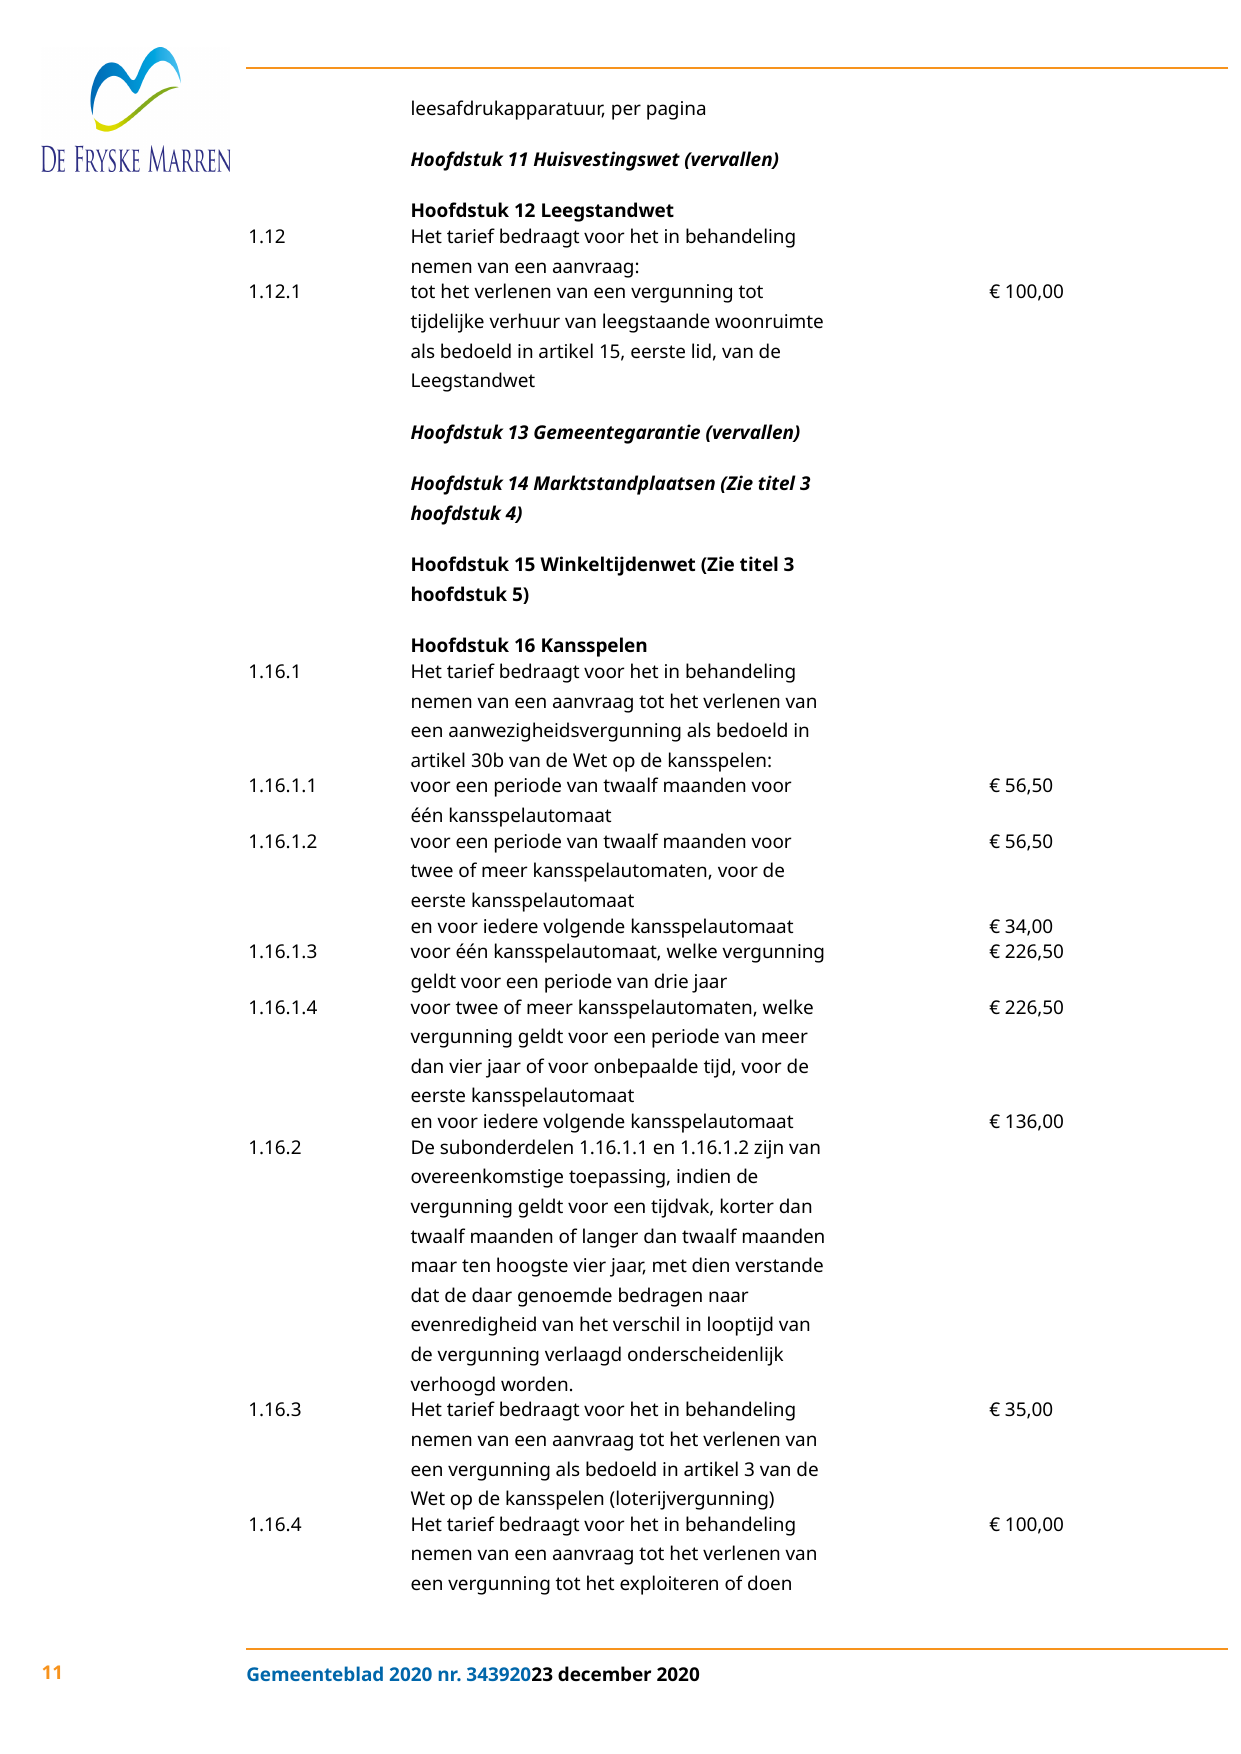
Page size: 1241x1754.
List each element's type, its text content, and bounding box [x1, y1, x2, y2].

table_cell Hoofdstuk 16 Kansspelen [410, 633, 827, 658]
table_cell [827, 526, 989, 551]
table_cell en voor iedere volgende kansspelautomaat [410, 1109, 827, 1134]
picture [41, 47, 231, 172]
table_cell Het tarief bedraagt voor het in behandeling nemen van een aanvraag tot het verlenen van een vergunning tot het exploiteren of doen [410, 1511, 827, 1596]
table_cell [248, 121, 410, 146]
table_cell [248, 607, 410, 632]
table_cell [248, 913, 410, 939]
table_cell [248, 419, 410, 445]
table_cell [248, 633, 410, 658]
table_cell [248, 470, 410, 526]
table_cell [989, 95, 1152, 121]
table_cell voor een periode van twaalf maanden voor één kansspelautomaat [410, 773, 827, 828]
table_cell [989, 526, 1152, 551]
table_cell [248, 198, 410, 223]
table_cell [410, 607, 827, 632]
table_cell 1.16.4 [248, 1511, 410, 1596]
table_cell [989, 658, 1152, 773]
table_cell [827, 939, 989, 994]
table_cell 1.16.1.3 [248, 939, 410, 994]
table_cell Hoofdstuk 12 Leegstandwet [410, 198, 827, 223]
table_cell [827, 445, 989, 470]
table_cell [827, 1109, 989, 1134]
table_cell € 226,50 [989, 939, 1152, 994]
table_cell [827, 913, 989, 939]
table_cell [827, 607, 989, 632]
table_cell [827, 279, 989, 393]
table_cell 1.16.1.1 [248, 773, 410, 828]
table_cell [248, 146, 410, 172]
table_cell [989, 445, 1152, 470]
table_cell € 100,00 [989, 279, 1152, 393]
table_cell voor twee of meer kansspelautomaten, welke vergunning geldt voor een periode van meer dan vier jaar of voor onbepaalde tijd, voor de eerste kansspelautomaat [410, 994, 827, 1108]
table_cell Hoofdstuk 14 Marktstandplaatsen (Zie titel 3 hoofdstuk 4) [410, 470, 827, 526]
table_cell [827, 393, 989, 419]
table_cell [248, 95, 410, 121]
table_cell [989, 224, 1152, 279]
table_cell [827, 198, 989, 223]
table_cell [410, 393, 827, 419]
table_cell 1.16.2 [248, 1134, 410, 1397]
table_cell [827, 551, 989, 607]
table_cell Het tarief bedraagt voor het in behandeling nemen van een aanvraag tot het verlenen van een vergunning als bedoeld in artikel 3 van de Wet op de kansspelen (loterijvergunning) [410, 1397, 827, 1511]
table_cell [827, 994, 989, 1108]
table_cell [827, 1511, 989, 1596]
table_cell € 100,00 [989, 1511, 1152, 1596]
table_cell [989, 146, 1152, 172]
table_cell Hoofdstuk 13 Gemeentegarantie (vervallen) [410, 419, 827, 445]
table_cell [827, 95, 989, 121]
table_cell [827, 470, 989, 526]
table_cell [410, 445, 827, 470]
table_cell [827, 773, 989, 828]
table_cell [989, 393, 1152, 419]
table_cell € 226,50 [989, 994, 1152, 1108]
table_cell € 56,50 [989, 773, 1152, 828]
table_cell [827, 828, 989, 913]
table_cell [989, 198, 1152, 223]
table_cell [248, 445, 410, 470]
table_cell [410, 526, 827, 551]
table_cell [989, 121, 1152, 146]
table_cell [989, 1134, 1152, 1397]
table_cell en voor iedere volgende kansspelautomaat [410, 913, 827, 939]
table_cell [827, 146, 989, 172]
table_cell € 35,00 [989, 1397, 1152, 1511]
table_cell 1.16.1.4 [248, 994, 410, 1108]
table_cell [989, 551, 1152, 607]
table_cell [827, 172, 989, 198]
table_cell [248, 393, 410, 419]
table_cell voor één kansspelautomaat, welke vergunning geldt voor een periode van drie jaar [410, 939, 827, 994]
table_cell [248, 172, 410, 198]
table_cell 1.16.3 [248, 1397, 410, 1511]
table_cell [827, 121, 989, 146]
table_cell tot het verlenen van een vergunning tot tijdelijke verhuur van leegstaande woonruimte als bedoeld in artikel 15, eerste lid, van de Leegstandwet [410, 279, 827, 393]
table_cell 1.16.1 [248, 658, 410, 773]
table_cell [989, 419, 1152, 445]
table_cell € 34,00 [989, 913, 1152, 939]
table_cell [989, 633, 1152, 658]
table_cell Het tarief bedraagt voor het in behandeling nemen van een aanvraag: [410, 224, 827, 279]
table_cell [989, 172, 1152, 198]
table_cell Hoofdstuk 11 Huisvestingswet (vervallen) [410, 146, 827, 172]
table_cell [989, 470, 1152, 526]
table_cell [248, 551, 410, 607]
table_cell 1.12 [248, 224, 410, 279]
table_cell Het tarief bedraagt voor het in behandeling nemen van een aanvraag tot het verlenen van een aanwezigheidsvergunning als bedoeld in artikel 30b van de Wet op de kansspelen: [410, 658, 827, 773]
table_cell 1.12.1 [248, 279, 410, 393]
table_cell leesafdrukapparatuur, per pagina [410, 95, 827, 121]
table_cell [827, 633, 989, 658]
table_cell [248, 526, 410, 551]
table_cell [827, 419, 989, 445]
table_cell € 136,00 [989, 1109, 1152, 1134]
table_cell [410, 172, 827, 198]
table_cell [410, 121, 827, 146]
table_cell [827, 1397, 989, 1511]
table_cell [989, 607, 1152, 632]
table_cell De subonderdelen 1.16.1.1 en 1.16.1.2 zijn van overeenkomstige toepassing, indien de vergunning geldt voor een tijdvak, korter dan twaalf maanden of langer dan twaalf maanden maar ten hoogste vier jaar, met dien verstande dat de daar genoemde bedragen naar evenredigheid van het verschil in looptijd van de vergunning verlaagd onderscheidenlijk verhoogd worden. [410, 1134, 827, 1397]
table_cell [827, 1134, 989, 1397]
table_cell [827, 224, 989, 279]
table_cell [827, 658, 989, 773]
table_cell Hoofdstuk 15 Winkeltijdenwet (Zie titel 3 hoofdstuk 5) [410, 551, 827, 607]
table_cell [248, 1109, 410, 1134]
table_cell 1.16.1.2 [248, 828, 410, 913]
table_cell voor een periode van twaalf maanden voor twee of meer kansspelautomaten, voor de eerste kansspelautomaat [410, 828, 827, 913]
table_cell € 56,50 [989, 828, 1152, 913]
